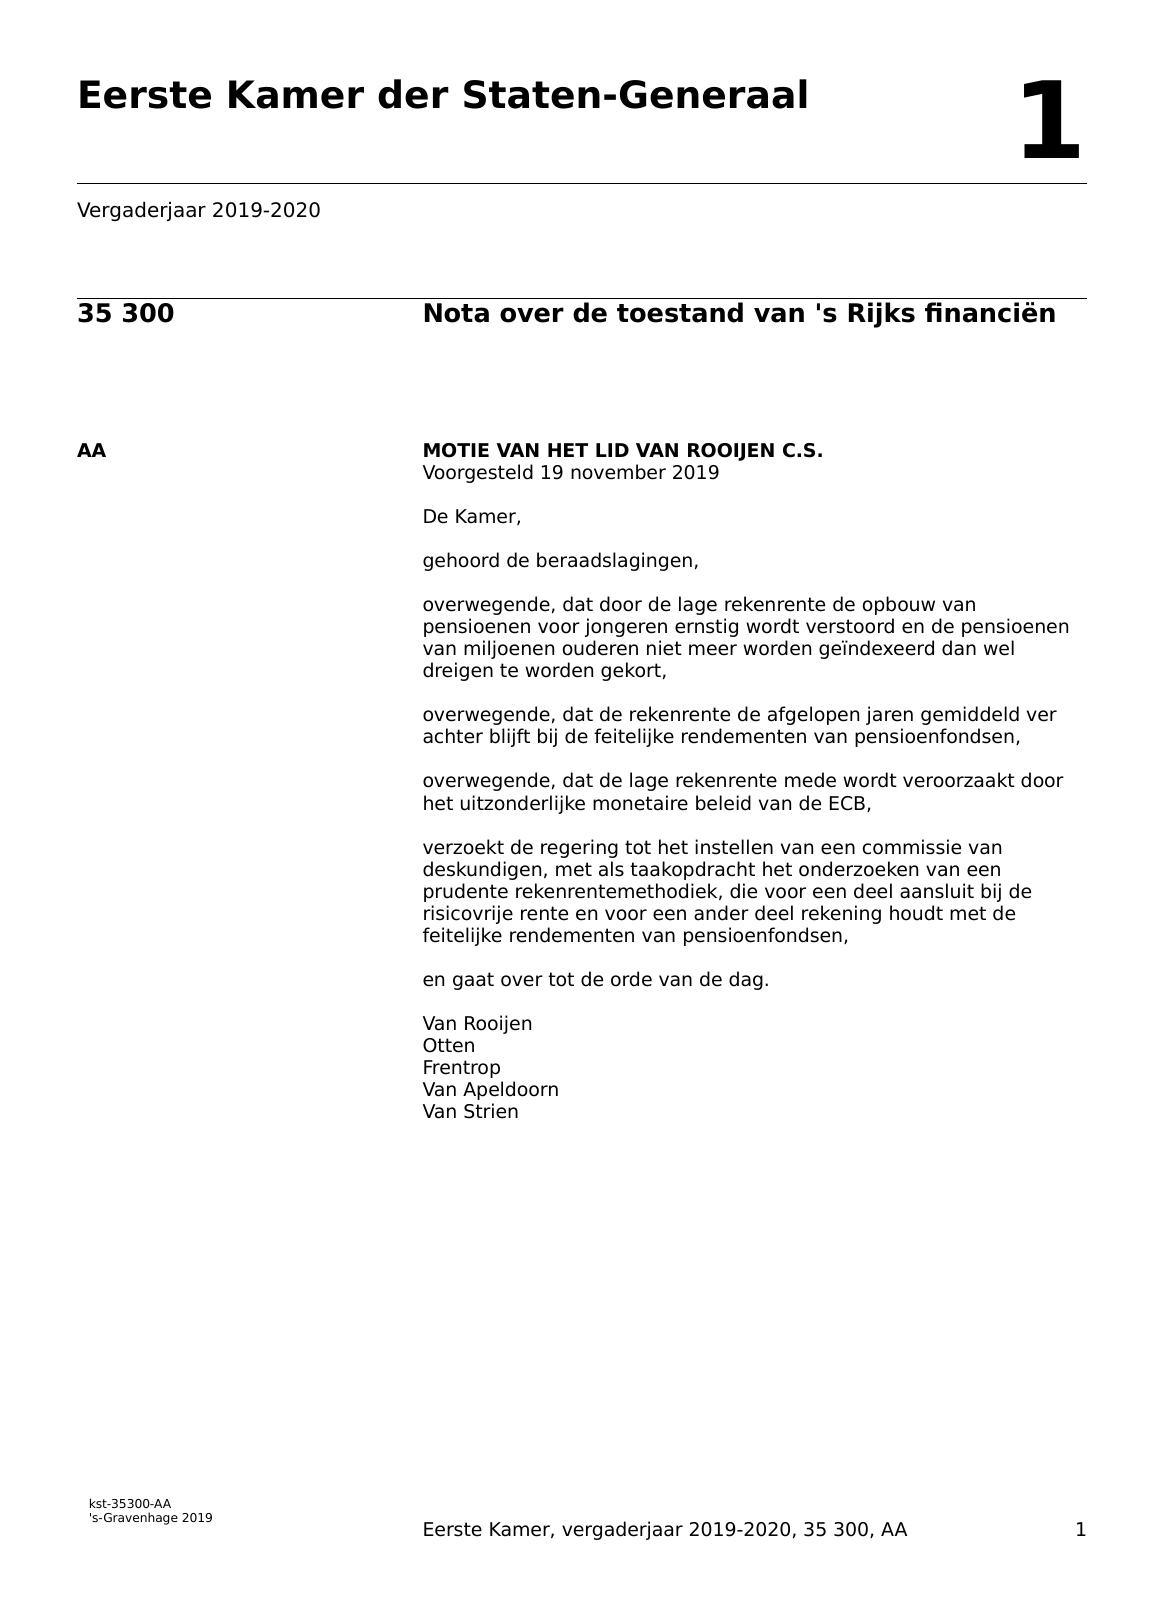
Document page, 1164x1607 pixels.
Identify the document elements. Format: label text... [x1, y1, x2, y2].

subtitle AA MOTIE VAN HET LID VAN ROOIJEN C.S. [77, 440, 1087, 462]
table_header 1 [886, 59, 1087, 183]
text Voorgesteld 19 november 2019 [422, 462, 1087, 484]
text Van Strien [422, 1101, 1087, 1123]
text verzoekt de regering tot het instellen van een commissie van deskundigen, met als taakopdracht het onderzoeken van een prudente rekenrentemethodiek, die voor een deel aansluit bij de risicovrije rente en voor een ander deel rekening houdt met de feitelijke rendementen van pensioenfondsen, [422, 837, 1087, 946]
text Van Apeldoorn [422, 1079, 1087, 1101]
text overwegende, dat de lage rekenrente mede wordt veroorzaakt door het uitzonderlijke monetaire beleid van de ECB, [422, 770, 1087, 814]
text overwegende, dat de rekenrente de afgelopen jaren gemiddeld ver achter blijft bij de feitelijke rendementen van pensioenfondsen, [422, 704, 1087, 748]
text 's-Gravenhage 2019 [88, 1511, 323, 1525]
table_header Eerste Kamer der Staten-Generaal [77, 59, 886, 183]
text en gaat over tot de orde van de dag. [422, 969, 1087, 991]
text kst-35300-AA [88, 1497, 323, 1511]
subtitle 35 300 Nota over de toestand van 's Rijks financiën [77, 299, 1087, 329]
text De Kamer, [422, 506, 1087, 528]
text gehoord de beraadslagingen, [422, 550, 1087, 572]
text Otten [422, 1035, 1087, 1057]
text Van Rooijen [422, 1013, 1087, 1035]
table_cell Vergaderjaar 2019-2020 [77, 184, 1087, 298]
text overwegende, dat door de lage rekenrente de opbouw van pensioenen voor jongeren ernstig wordt verstoord en de pensioenen van miljoenen ouderen niet meer worden geïndexeerd dan wel dreigen te worden gekort, [422, 594, 1087, 682]
text Frentrop [422, 1057, 1087, 1079]
